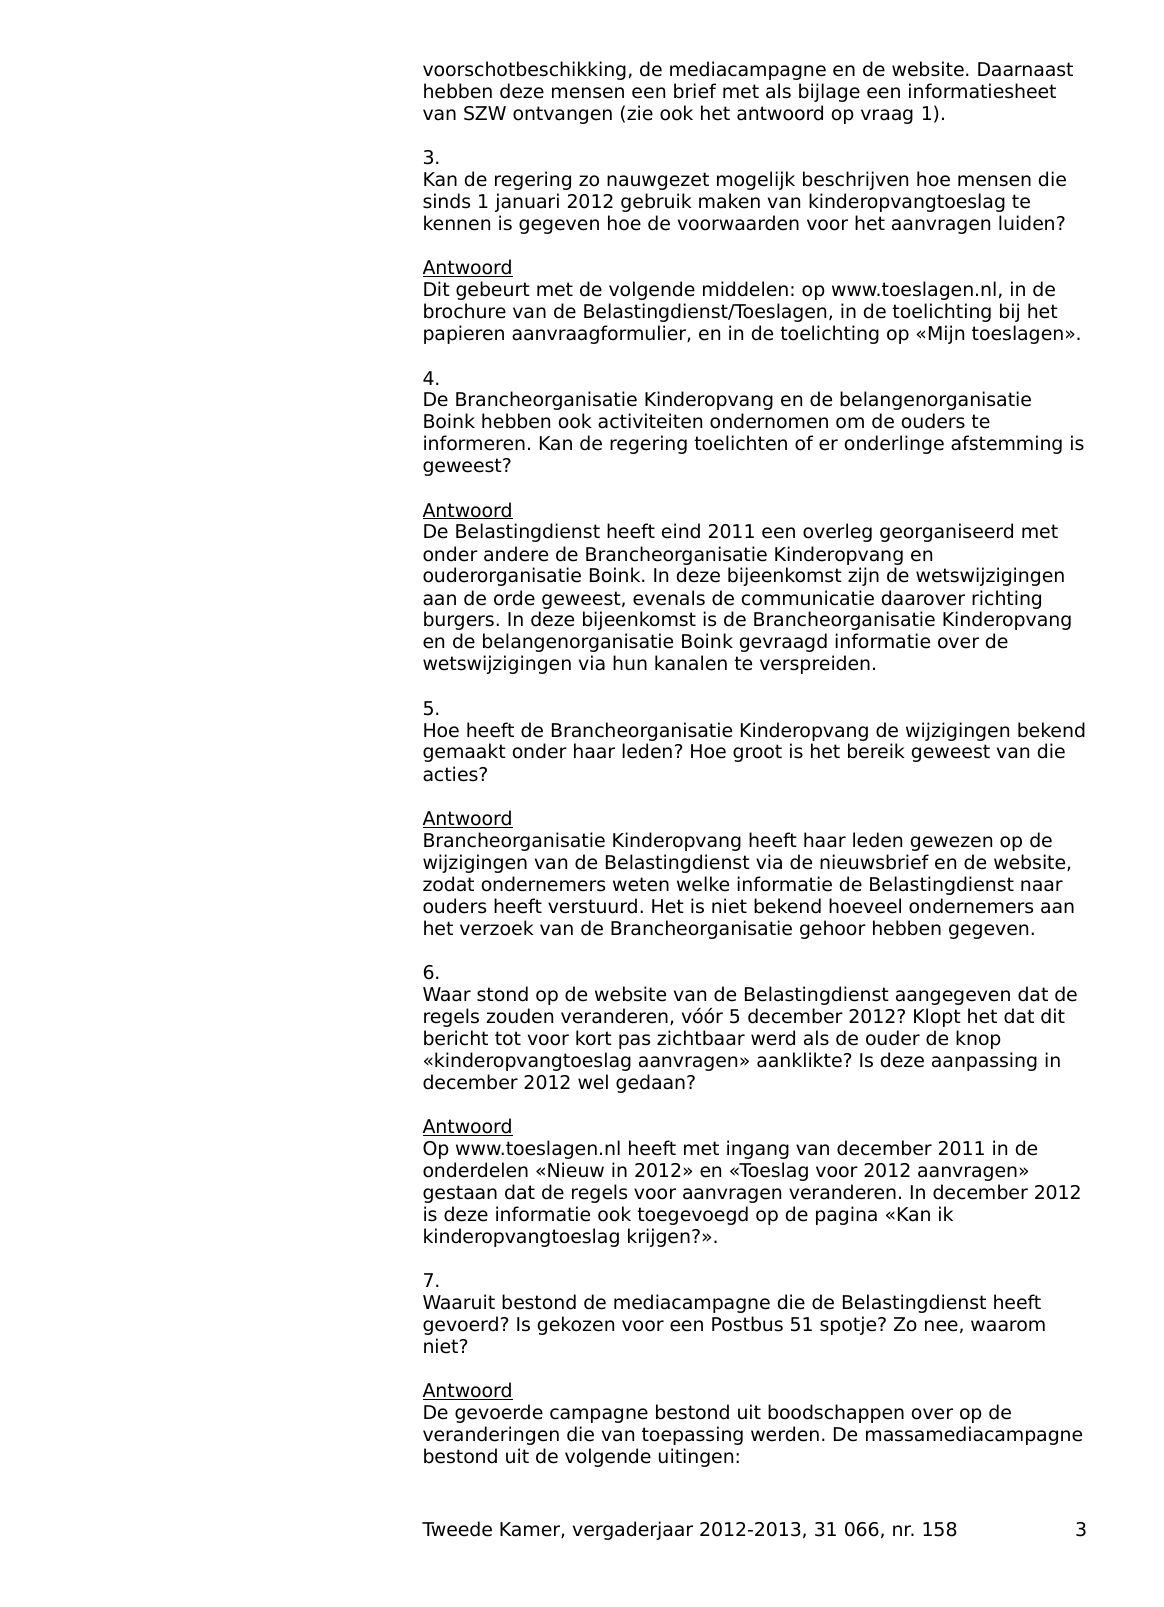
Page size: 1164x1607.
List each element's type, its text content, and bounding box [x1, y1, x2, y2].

text Hoe heeft de Brancheorganisatie Kinderopvang de wijzigingen bekend gemaakt onder haar leden? Hoe groot is het bereik geweest van die acties? [422, 719, 1087, 785]
text Antwoord [422, 1380, 1087, 1402]
text 7. [422, 1270, 1087, 1292]
text De Brancheorganisatie Kinderopvang en de belangenorganisatie Boink hebben ook activiteiten ondernomen om de ouders te informeren. Kan de regering toelichten of er onderlinge afstemming is geweest? [422, 389, 1087, 477]
text Brancheorganisatie Kinderopvang heeft haar leden gewezen op de wijzigingen van de Belastingdienst via de nieuwsbrief en de website, zodat ondernemers weten welke informatie de Belastingdienst naar ouders heeft verstuurd. Het is niet bekend hoeveel ondernemers aan het verzoek van de Brancheorganisatie gehoor hebben gegeven. [422, 829, 1087, 939]
text Waaruit bestond de mediacampagne die de Belastingdienst heeft gevoerd? Is gekozen voor een Postbus 51 spotje? Zo nee, waarom niet? [422, 1292, 1087, 1358]
text De Belastingdienst heeft eind 2011 een overleg georganiseerd met onder andere de Brancheorganisatie Kinderopvang en ouderorganisatie Boink. In deze bijeenkomst zijn de wetswijzigingen aan de orde geweest, evenals de communicatie daarover richting burgers. In deze bijeenkomst is de Brancheorganisatie Kinderopvang en de belangenorganisatie Boink gevraagd informatie over de wetswijzigingen via hun kanalen te verspreiden. [422, 521, 1087, 675]
text 5. [422, 697, 1087, 719]
text Antwoord [422, 808, 1087, 829]
text Op www.toeslagen.nl heeft met ingang van december 2011 in de onderdelen «Nieuw in 2012» en «Toeslag voor 2012 aanvragen» gestaan dat de regels voor aanvragen veranderen. In december 2012 is deze informatie ook toegevoegd op de pagina «Kan ik kinderopvangtoeslag krijgen?». [422, 1138, 1087, 1248]
text voorschotbeschikking, de mediacampagne en de website. Daarnaast hebben deze mensen een brief met als bijlage een informatiesheet van SZW ontvangen (zie ook het antwoord op vraag 1). [422, 59, 1087, 125]
text 3. [422, 147, 1087, 169]
text Waar stond op de website van de Belastingdienst aangegeven dat de regels zouden veranderen, vóór 5 december 2012? Klopt het dat dit bericht tot voor kort pas zichtbaar werd als de ouder de knop «kinderopvangtoeslag aanvragen» aanklikte? Is deze aanpassing in december 2012 wel gedaan? [422, 984, 1087, 1093]
text De gevoerde campagne bestond uit boodschappen over op de veranderingen die van toepassing werden. De massamediacampagne bestond uit de volgende uitingen: [422, 1402, 1087, 1468]
text 4. [422, 367, 1087, 389]
text Antwoord [422, 1116, 1087, 1138]
text Dit gebeurt met de volgende middelen: op www.toeslagen.nl, in de brochure van de Belastingdienst/Toeslagen, in de toelichting bij het papieren aanvraagformulier, en in de toelichting op «Mijn toeslagen». [422, 279, 1087, 345]
text Antwoord [422, 257, 1087, 279]
text Kan de regering zo nauwgezet mogelijk beschrijven hoe mensen die sinds 1 januari 2012 gebruik maken van kinderopvangtoeslag te kennen is gegeven hoe de voorwaarden voor het aanvragen luiden? [422, 169, 1087, 235]
text 6. [422, 962, 1087, 984]
text Antwoord [422, 499, 1087, 521]
